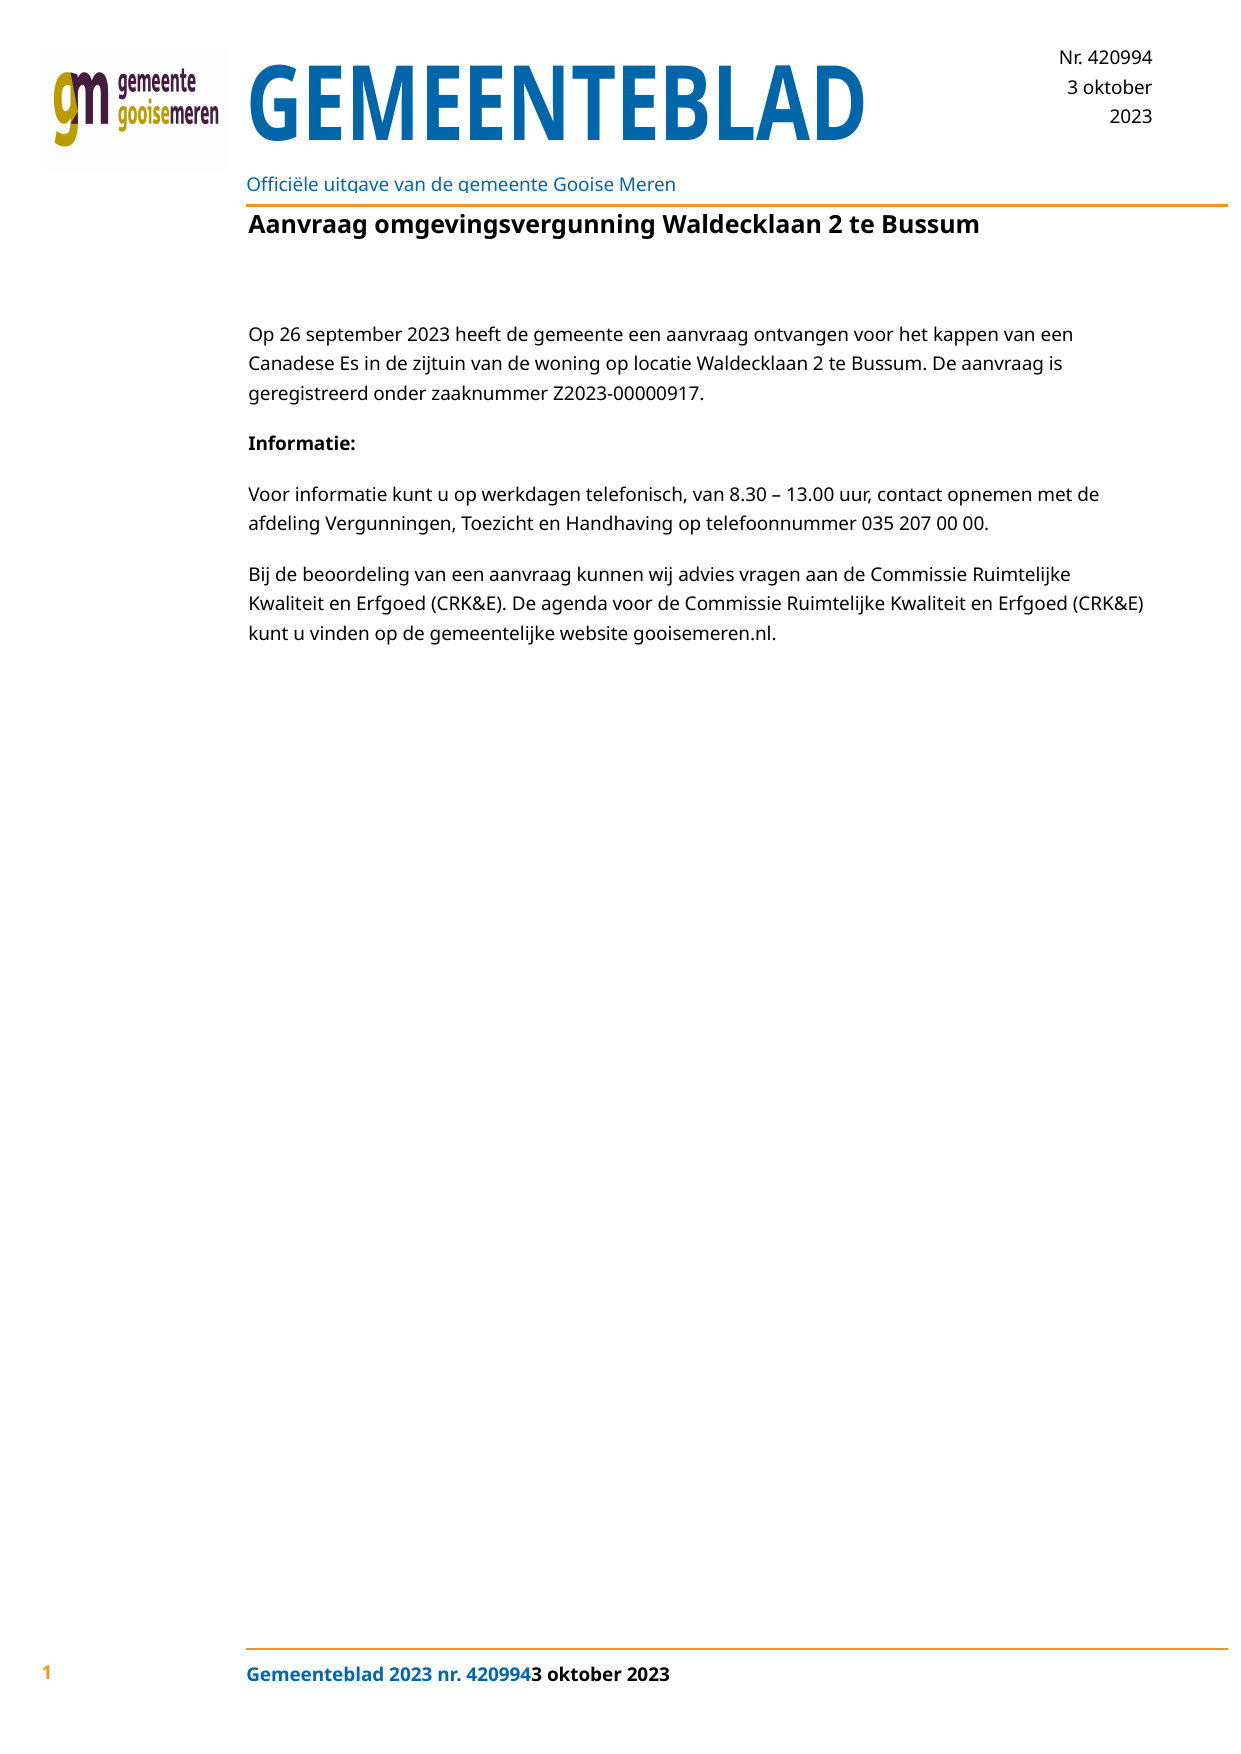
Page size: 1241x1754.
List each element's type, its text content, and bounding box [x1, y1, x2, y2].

text Informatie: [248, 430, 1152, 456]
text Voor informatie kunt u op werkdagen telefonisch, van 8.30 – 13.00 uur, contact opnemen met de afdeling Vergunningen, Toezicht en Handhaving op telefoonnummer 035 207 00 00. [248, 481, 1152, 536]
text Bij de beoordeling van een aanvraag kunnen wij advies vragen aan de Commissie Ruimtelijke Kwaliteit en Erfgoed (CRK&E). De agenda voor de Commissie Ruimtelijke Kwaliteit en Erfgoed (CRK&E) kunt u vinden op de gemeentelijke website gooisemeren.nl. [248, 561, 1152, 646]
text Op 26 september 2023 heeft de gemeente een aanvraag ontvangen voor het kappen van een Canadese Es in de zijtuin van de woning op locatie Waldecklaan 2 te Bussum. De aanvraag is geregistreerd onder zaaknummer Z2023-00000917. [248, 321, 1152, 406]
text Aanvraag omgevingsvergunning Waldecklaan 2 te Bussum [248, 207, 1152, 241]
picture [41, 47, 231, 172]
